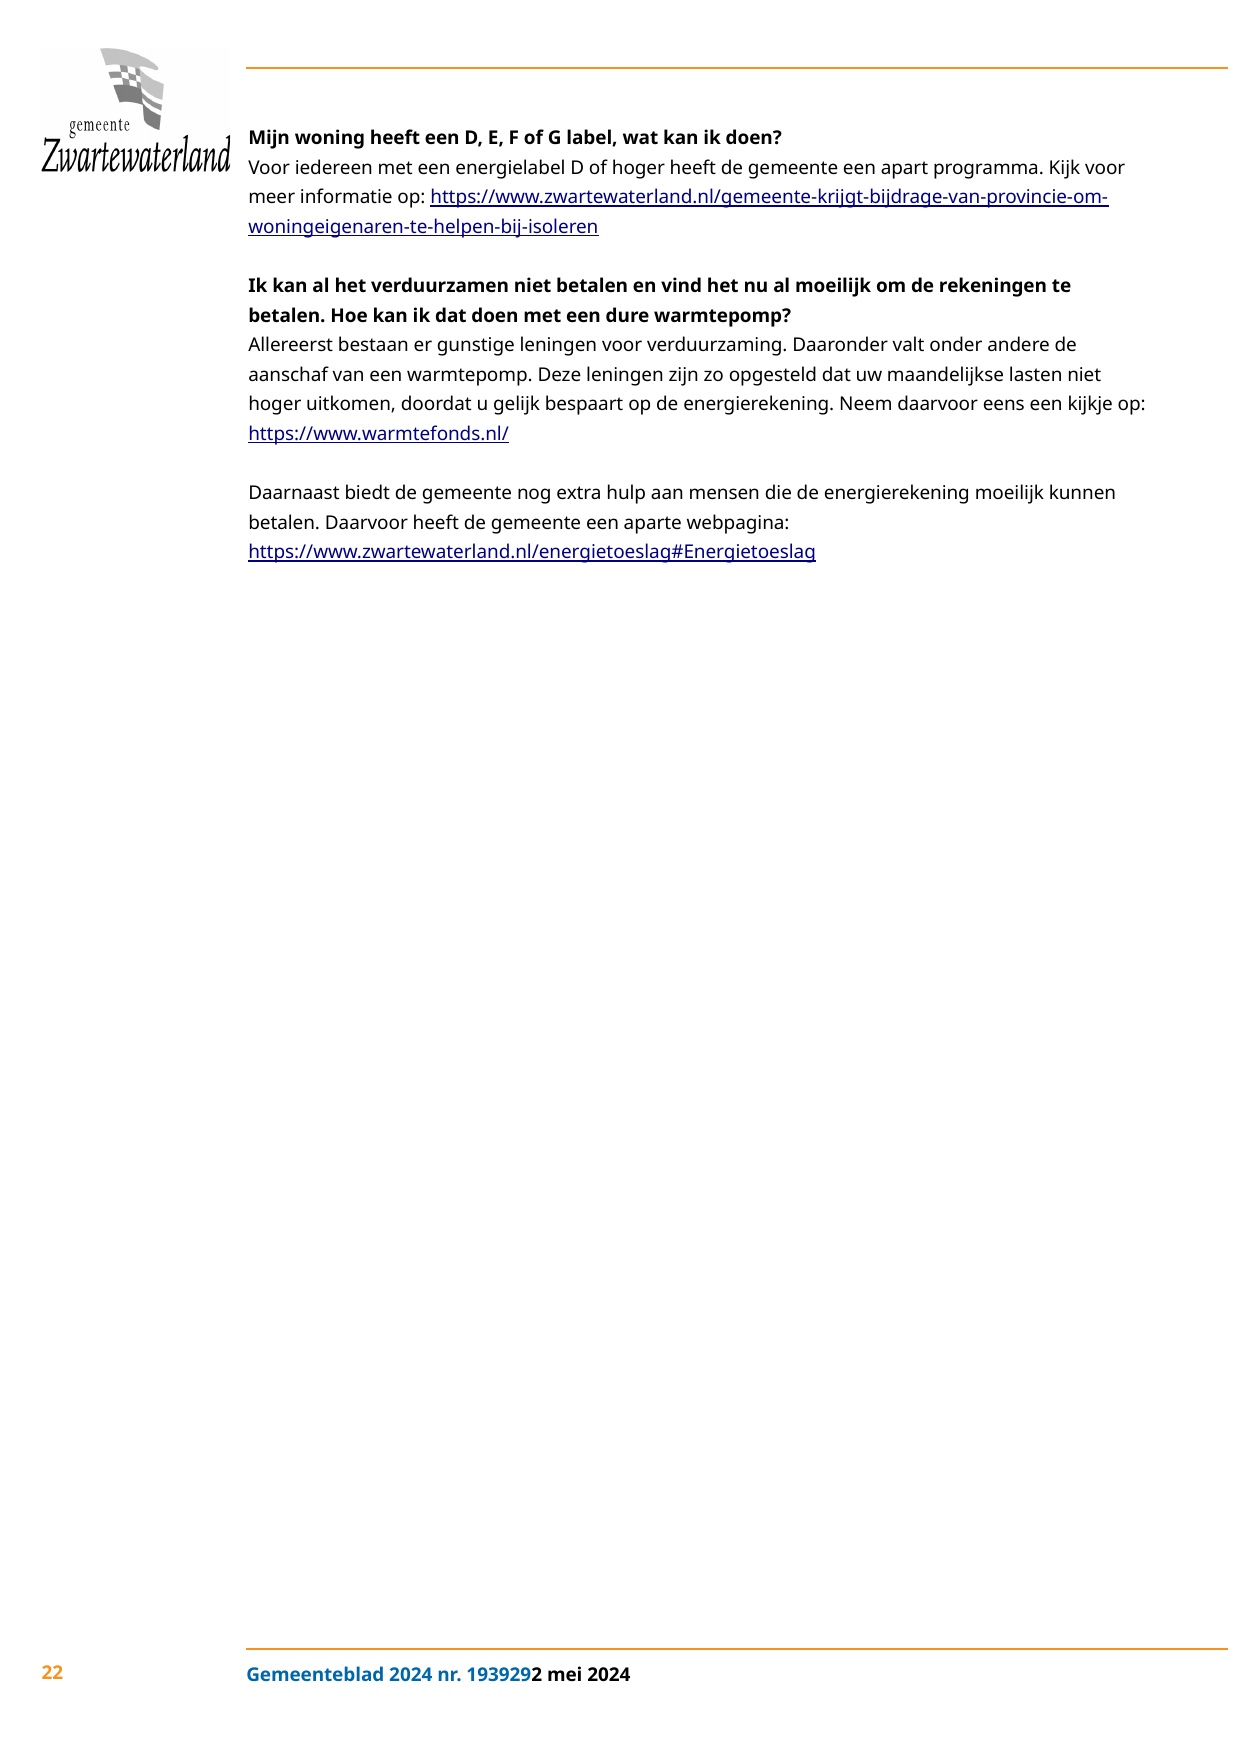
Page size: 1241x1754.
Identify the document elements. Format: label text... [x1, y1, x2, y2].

text Allereerst bestaan er gunstige leningen voor verduurzaming. Daaronder valt onder andere de aanschaf van een warmtepomp. Deze leningen zijn zo opgesteld dat uw maandelijkse lasten niet hoger uitkomen, doordat u gelijk bespaart op de energierekening. Neem daarvoor eens een kijkje op: https://www.warmtefonds.nl/ [248, 331, 1152, 446]
text Mijn woning heeft een D, E, F of G label, wat kan ik doen? [248, 124, 1152, 150]
text Daarnaast biedt de gemeente nog extra hulp aan mensen die de energierekening moeilijk kunnen betalen. Daarvoor heeft de gemeente een aparte webpagina: https://www.zwartewaterland.nl/energietoeslag#Energietoeslag [248, 479, 1152, 564]
text Ik kan al het verduurzamen niet betalen en vind het nu al moeilijk om de rekeningen te betalen. Hoe kan ik dat doen met een dure warmtepomp? [248, 272, 1152, 328]
text Voor iedereen met een energielabel D of hoger heeft de gemeente een apart programma. Kijk voor meer informatie op: https://www.zwartewaterland.nl/gemeente-krijgt-bijdrage-van-provincie-om-woningeigenaren-te-helpen-bij-isoleren [248, 154, 1152, 239]
picture [41, 47, 231, 172]
